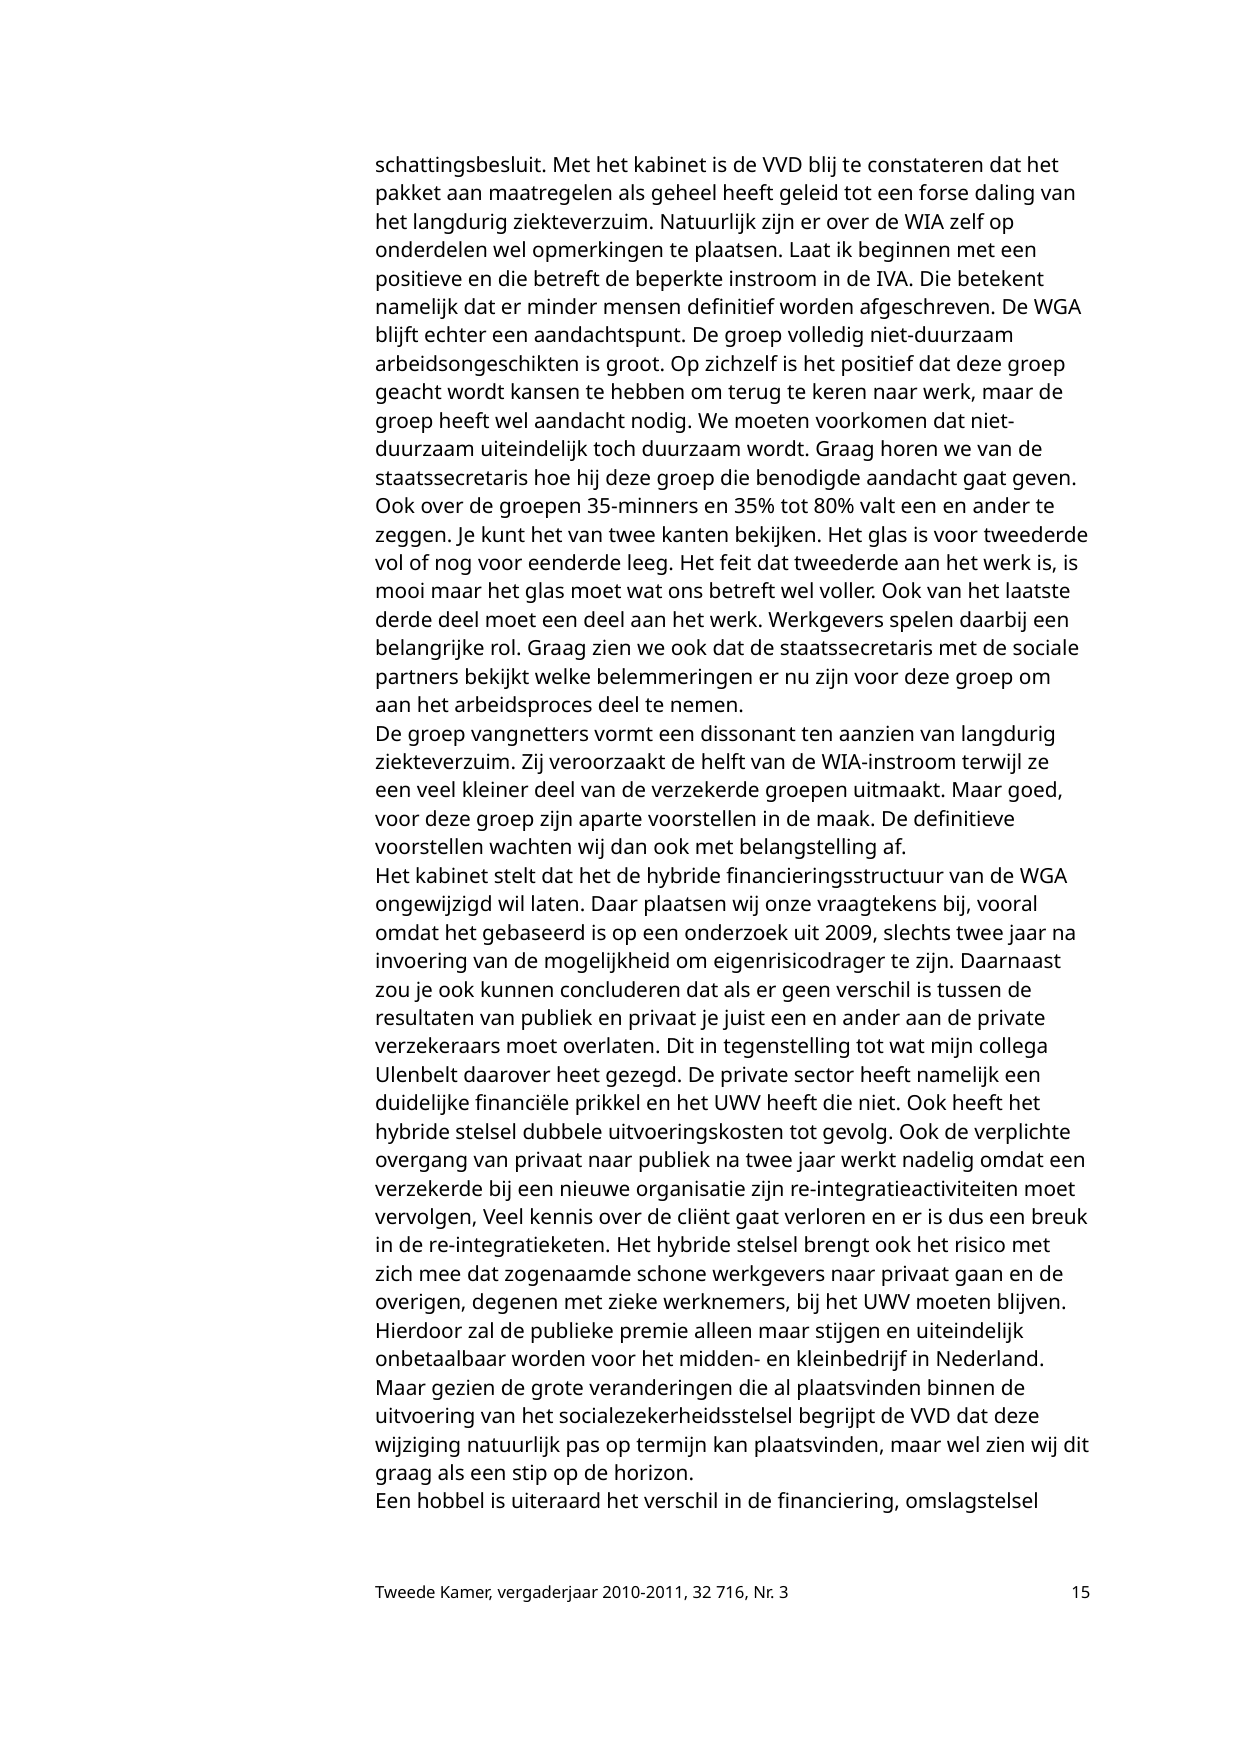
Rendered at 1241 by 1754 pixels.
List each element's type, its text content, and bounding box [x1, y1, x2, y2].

text De groep vangnetters vormt een dissonant ten aanzien van langdurig ziekteverzuim. Zij veroorzaakt de helft van de WIA-instroom terwijl ze een veel kleiner deel van de verzekerde groepen uitmaakt. Maar goed, voor deze groep zijn aparte voorstellen in de maak. De definitieve voorstellen wachten wij dan ook met belangstelling af. [375, 719, 1090, 861]
text schattingsbesluit. Met het kabinet is de VVD blij te constateren dat het pakket aan maatregelen als geheel heeft geleid tot een forse daling van het langdurig ziekteverzuim. Natuurlijk zijn er over de WIA zelf op onderdelen wel opmerkingen te plaatsen. Laat ik beginnen met een positieve en die betreft de beperkte instroom in de IVA. Die betekent namelijk dat er minder mensen definitief worden afgeschreven. De WGA blijft echter een aandachtspunt. De groep volledig niet-duurzaam arbeidsongeschikten is groot. Op zichzelf is het positief dat deze groep geacht wordt kansen te hebben om terug te keren naar werk, maar de groep heeft wel aandacht nodig. We moeten voorkomen dat niet-duurzaam uiteindelijk toch duurzaam wordt. Graag horen we van de staatssecretaris hoe hij deze groep die benodigde aandacht gaat geven. Ook over de groepen 35-minners en 35% tot 80% valt een en ander te zeggen. Je kunt het van twee kanten bekijken. Het glas is voor tweederde vol of nog voor eenderde leeg. Het feit dat tweederde aan het werk is, is mooi maar het glas moet wat ons betreft wel voller. Ook van het laatste derde deel moet een deel aan het werk. Werkgevers spelen daarbij een belangrijke rol. Graag zien we ook dat de staatssecretaris met de sociale partners bekijkt welke belemmeringen er nu zijn voor deze groep om aan het arbeidsproces deel te nemen. [375, 150, 1090, 719]
text Het kabinet stelt dat het de hybride financieringsstructuur van de WGA ongewijzigd wil laten. Daar plaatsen wij onze vraagtekens bij, vooral omdat het gebaseerd is op een onderzoek uit 2009, slechts twee jaar na invoering van de mogelijkheid om eigenrisicodrager te zijn. Daarnaast zou je ook kunnen concluderen dat als er geen verschil is tussen de resultaten van publiek en privaat je juist een en ander aan de private verzekeraars moet overlaten. Dit in tegenstelling tot wat mijn collega Ulenbelt daarover heet gezegd. De private sector heeft namelijk een duidelijke financiële prikkel en het UWV heeft die niet. Ook heeft het hybride stelsel dubbele uitvoeringskosten tot gevolg. Ook de verplichte overgang van privaat naar publiek na twee jaar werkt nadelig omdat een verzekerde bij een nieuwe organisatie zijn re-integratieactiviteiten moet vervolgen, Veel kennis over de cliënt gaat verloren en er is dus een breuk in de re-integratieketen. Het hybride stelsel brengt ook het risico met zich mee dat zogenaamde schone werkgevers naar privaat gaan en de overigen, degenen met zieke werknemers, bij het UWV moeten blijven. Hierdoor zal de publieke premie alleen maar stijgen en uiteindelijk onbetaalbaar worden voor het midden- en kleinbedrijf in Nederland. Maar gezien de grote veranderingen die al plaatsvinden binnen de uitvoering van het socialezekerheidsstelsel begrijpt de VVD dat deze wijziging natuurlijk pas op termijn kan plaatsvinden, maar wel zien wij dit graag als een stip op de horizon. [375, 861, 1090, 1487]
text Een hobbel is uiteraard het verschil in de financiering, omslagstelsel [375, 1487, 1090, 1515]
